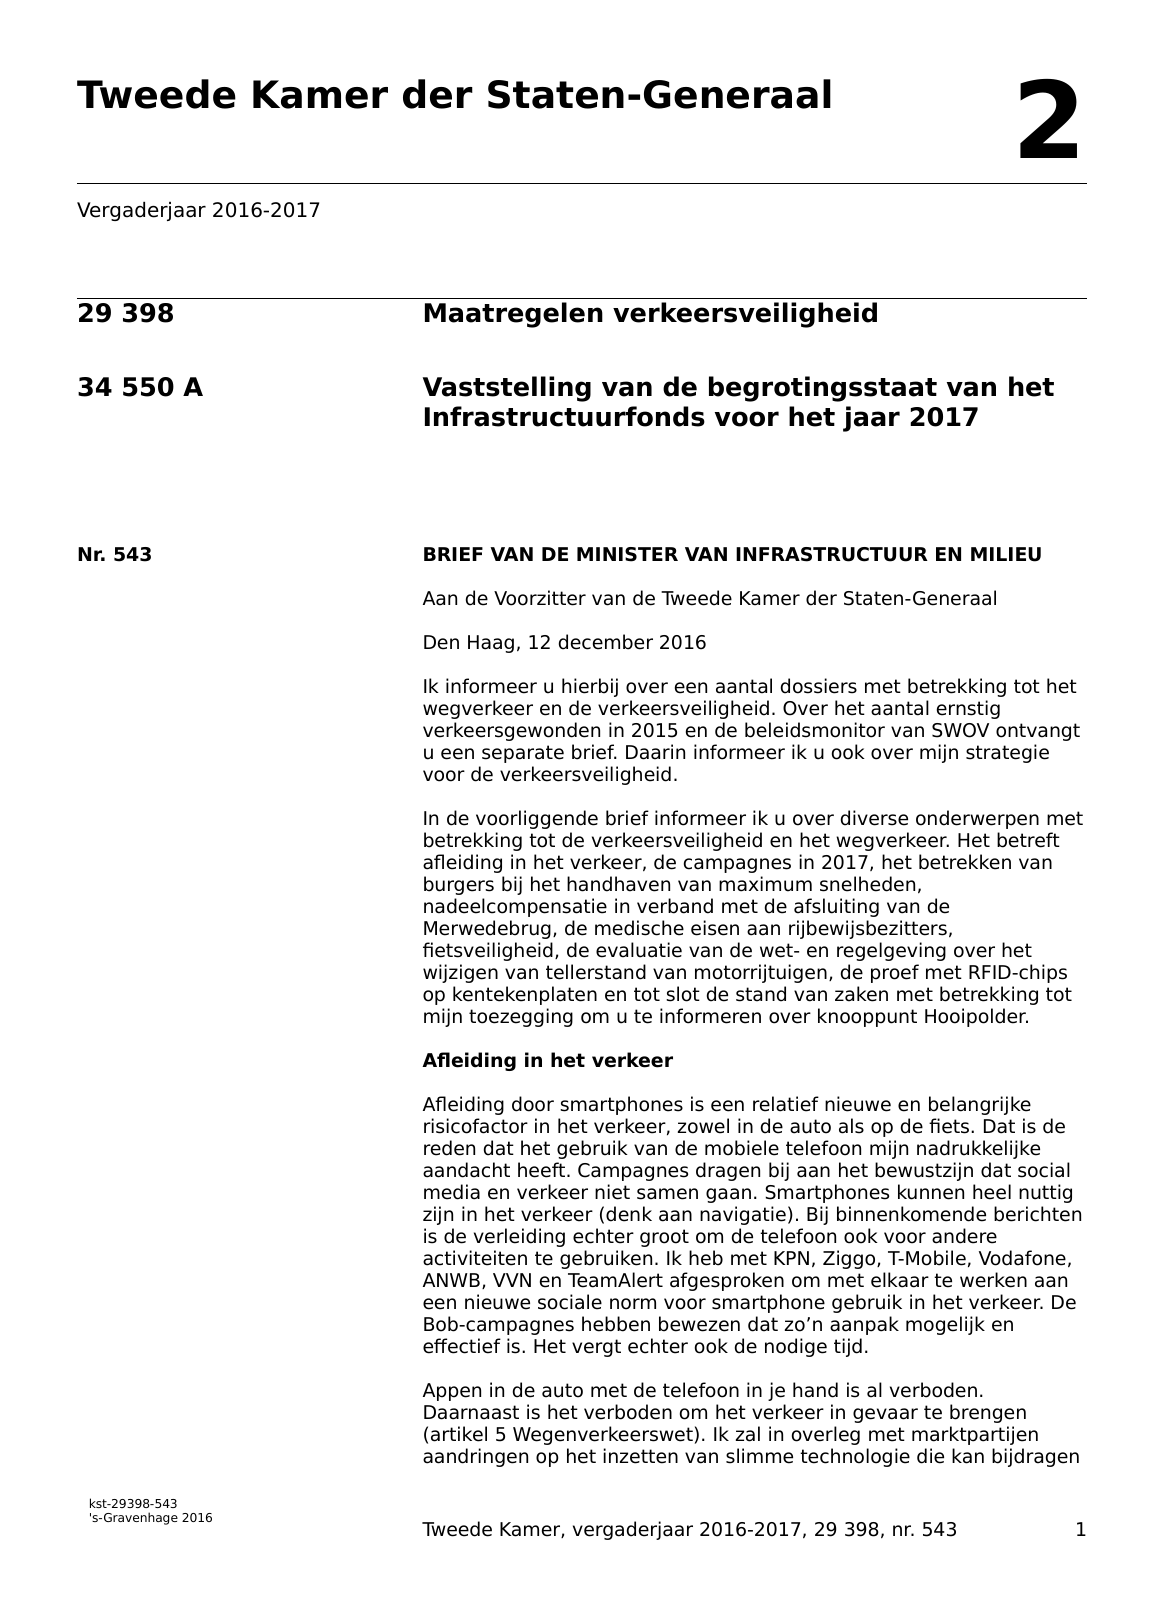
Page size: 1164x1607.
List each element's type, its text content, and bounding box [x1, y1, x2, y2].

text Appen in de auto met de telefoon in je hand is al verboden. Daarnaast is het verboden om het verkeer in gevaar te brengen (artikel 5 Wegenverkeerswet). Ik zal in overleg met marktpartijen aandringen op het inzetten van slimme technologie die kan bijdragen [422, 1380, 1087, 1468]
table_header Tweede Kamer der Staten-Generaal [77, 59, 886, 183]
subtitle 29 398 Maatregelen verkeersveiligheid [77, 299, 1087, 329]
text Den Haag, 12 december 2016 [422, 632, 1087, 654]
text 's-Gravenhage 2016 [88, 1511, 323, 1525]
subtitle Afleiding in het verkeer [422, 1050, 1087, 1072]
text kst-29398-543 [88, 1497, 323, 1511]
text In de voorliggende brief informeer ik u over diverse onderwerpen met betrekking tot de verkeersveiligheid en het wegverkeer. Het betreft afleiding in het verkeer, de campagnes in 2017, het betrekken van burgers bij het handhaven van maximum snelheden, nadeelcompensatie in verband met de afsluiting van de Merwedebrug, de medische eisen aan rijbewijsbezitters, fietsveiligheid, de evaluatie van de wet- en regelgeving over het wijzigen van tellerstand van motorrijtuigen, de proef met RFID-chips op kentekenplaten en tot slot de stand van zaken met betrekking tot mijn toezegging om u te informeren over knooppunt Hooipolder. [422, 808, 1087, 1028]
table_cell Vergaderjaar 2016-2017 [77, 184, 1087, 298]
text Afleiding door smartphones is een relatief nieuwe en belangrijke risicofactor in het verkeer, zowel in de auto als op de fiets. Dat is de reden dat het gebruik van de mobiele telefoon mijn nadrukkelijke aandacht heeft. Campagnes dragen bij aan het bewustzijn dat social media en verkeer niet samen gaan. Smartphones kunnen heel nuttig zijn in het verkeer (denk aan navigatie). Bij binnenkomende berichten is de verleiding echter groot om de telefoon ook voor andere activiteiten te gebruiken. Ik heb met KPN, Ziggo, T-Mobile, Vodafone, ANWB, VVN en TeamAlert afgesproken om met elkaar te werken aan een nieuwe sociale norm voor smartphone gebruik in het verkeer. De Bob-campagnes hebben bewezen dat zo’n aanpak mogelijk en effectief is. Het vergt echter ook de nodige tijd. [422, 1094, 1087, 1358]
table_header 2 [886, 59, 1087, 183]
subtitle 34 550 A Vaststelling van de begrotingsstaat van het Infrastructuurfonds voor het jaar 2017 [77, 373, 1087, 432]
subtitle Nr. 543 BRIEF VAN DE MINISTER VAN INFRASTRUCTUUR EN MILIEU [77, 543, 1087, 565]
text Ik informeer u hierbij over een aantal dossiers met betrekking tot het wegverkeer en de verkeersveiligheid. Over het aantal ernstig verkeersgewonden in 2015 en de beleidsmonitor van SWOV ontvangt u een separate brief. Daarin informeer ik u ook over mijn strategie voor de verkeersveiligheid. [422, 676, 1087, 786]
text Aan de Voorzitter van de Tweede Kamer der Staten-Generaal [422, 588, 1087, 609]
